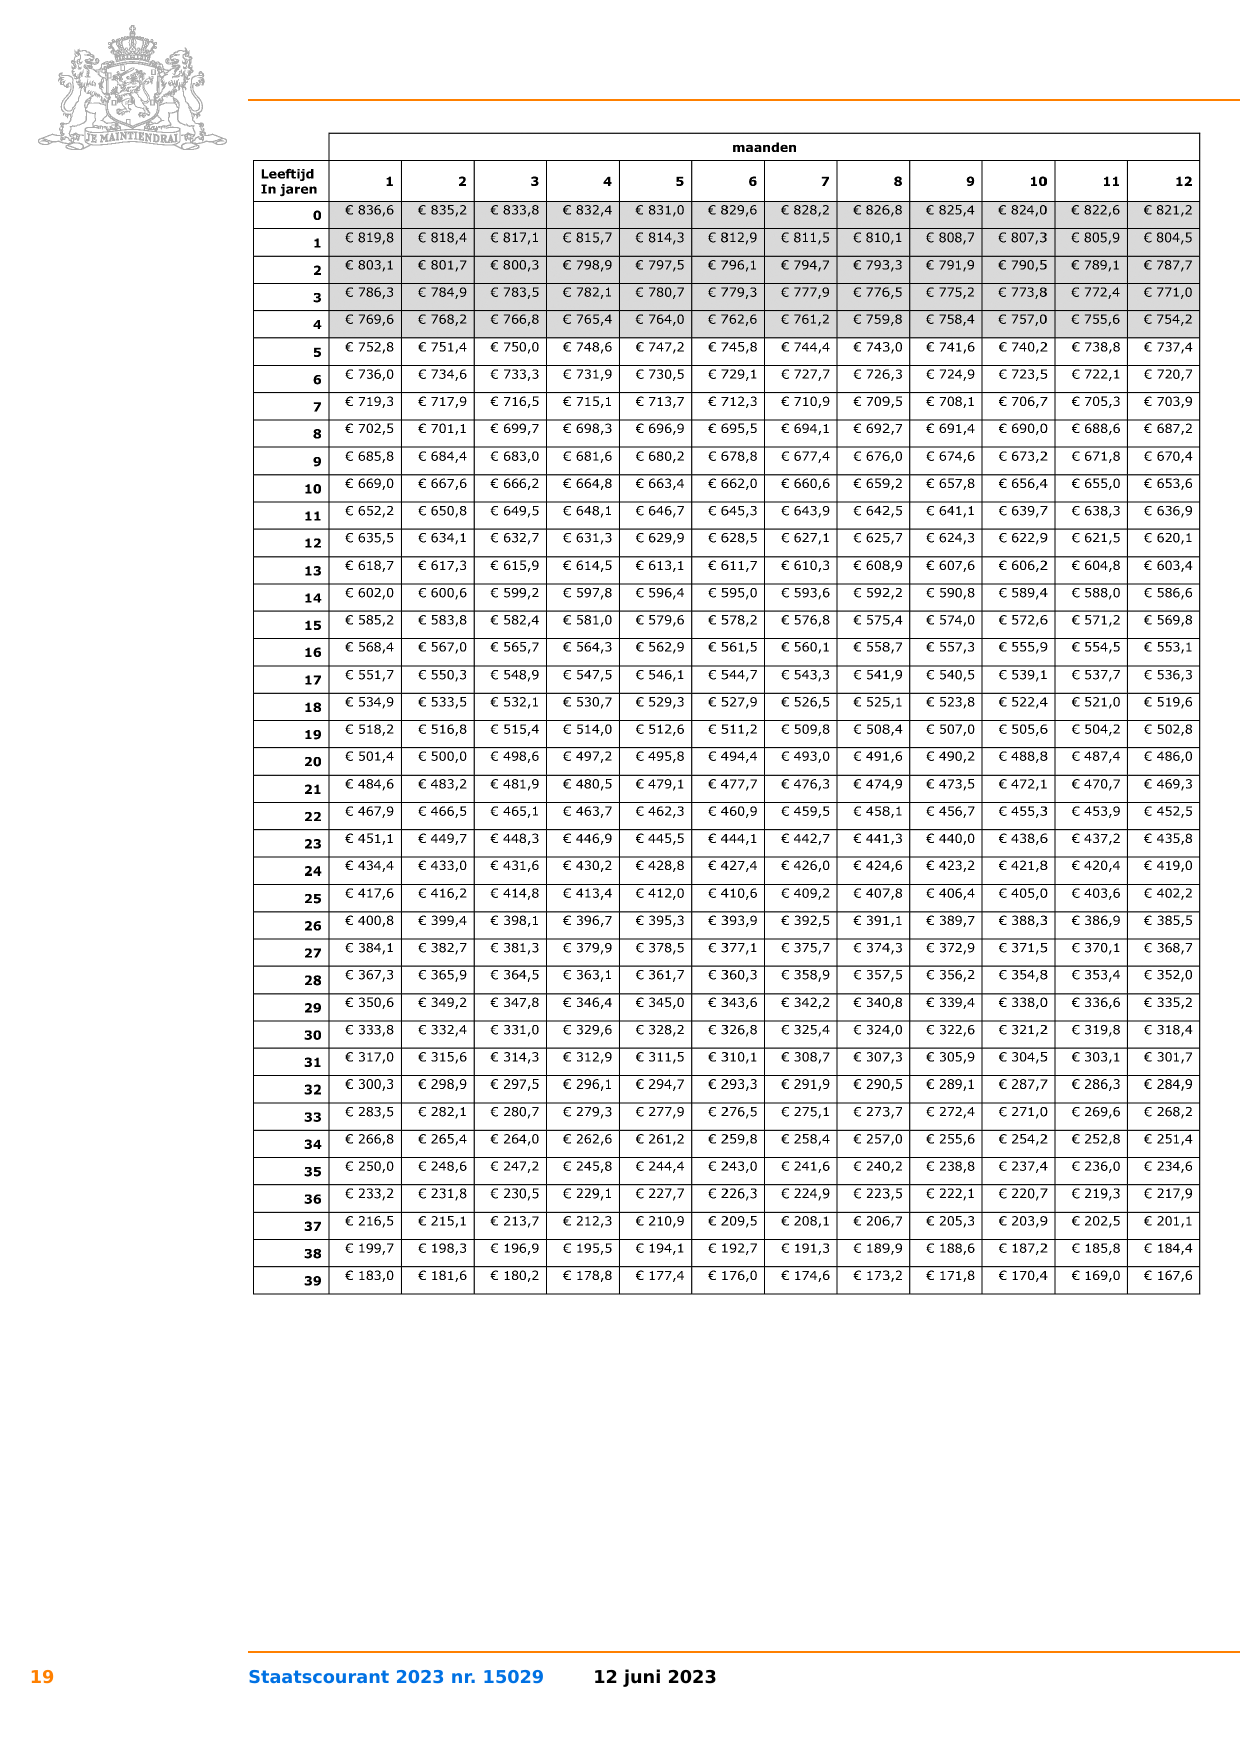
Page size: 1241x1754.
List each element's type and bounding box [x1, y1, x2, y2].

picture [38, 25, 227, 150]
picture [248, 130, 1205, 1300]
